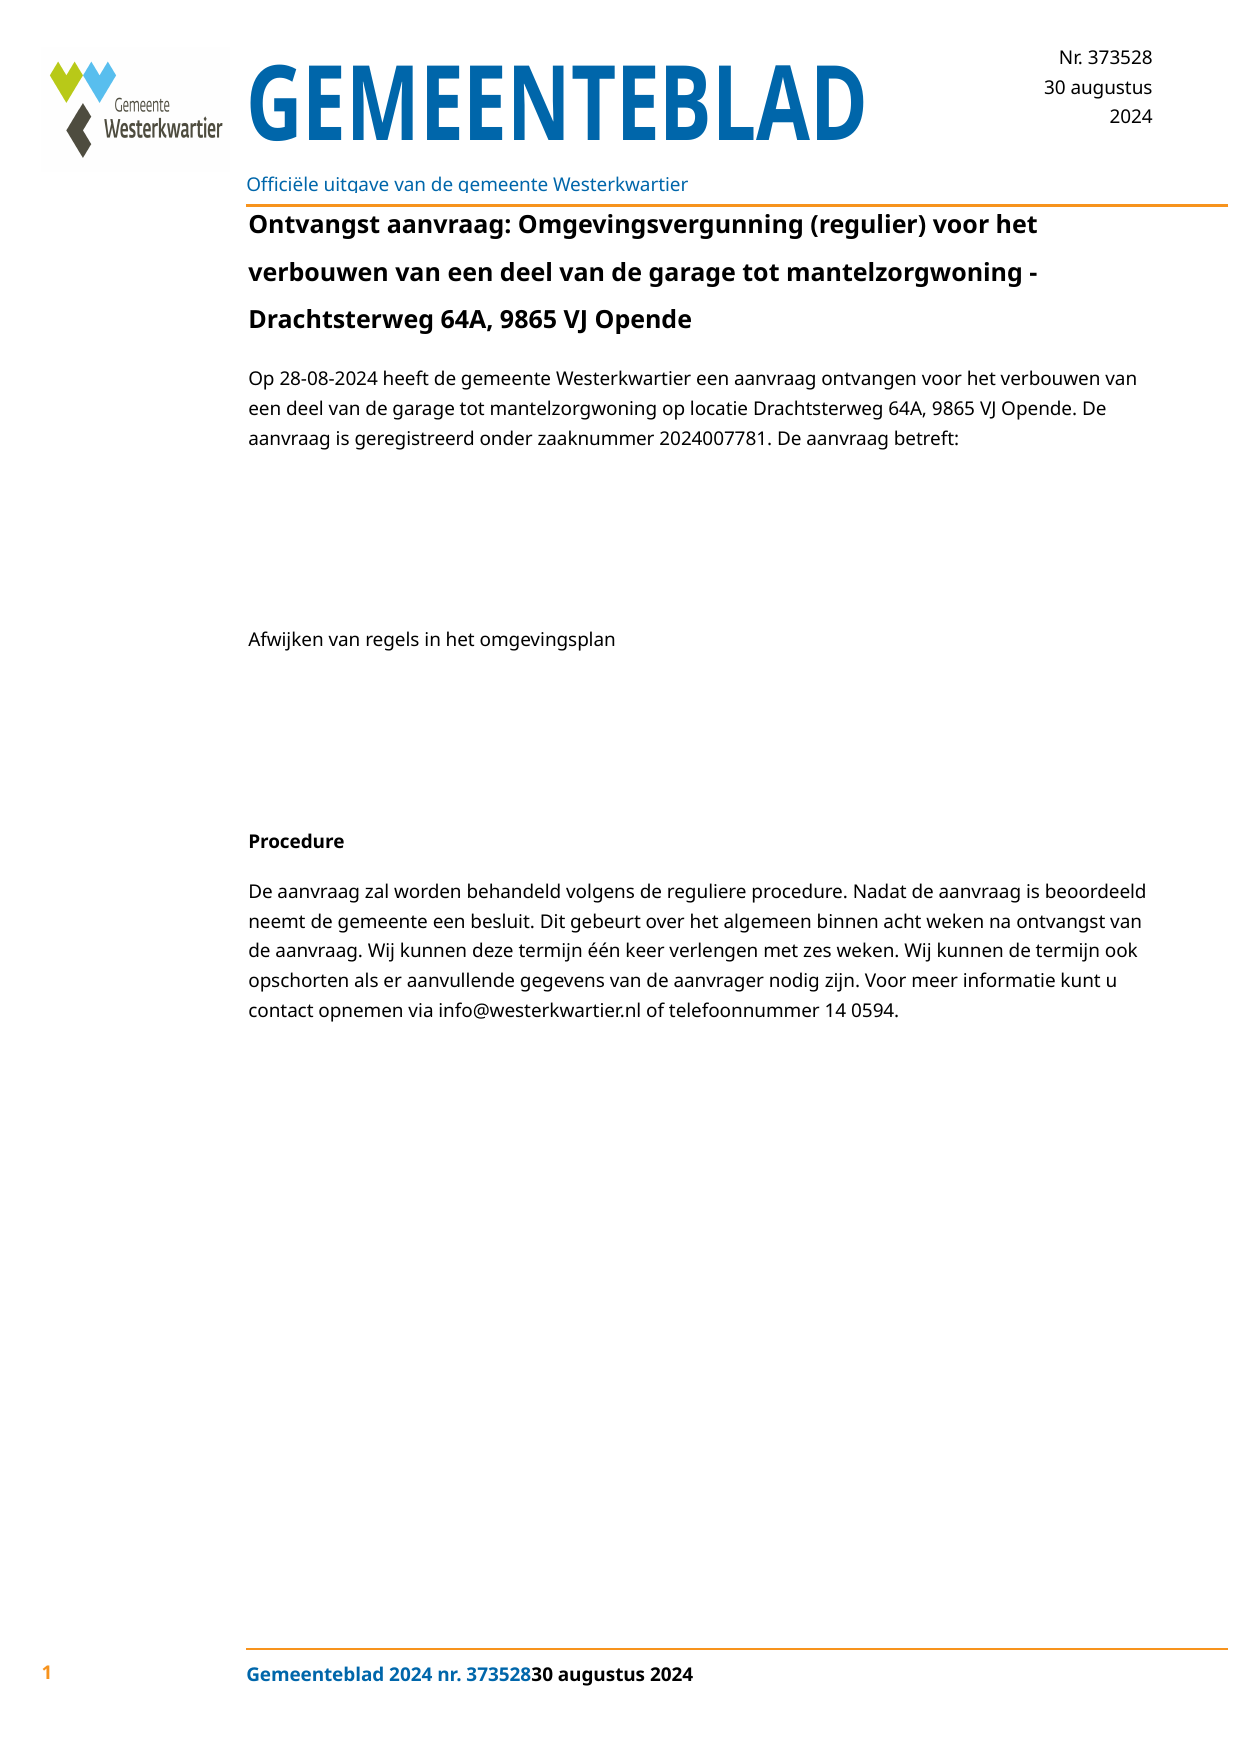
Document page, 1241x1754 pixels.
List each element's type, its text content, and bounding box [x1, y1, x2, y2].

text Ontvangst aanvraag: Omgevingsvergunning (regulier) voor het verbouwen van een deel van de garage tot mantelzorgwoning - Drachtsterweg 64A, 9865 VJ Opende [248, 207, 1152, 336]
text Procedure [248, 828, 1152, 854]
text Afwijken van regels in het omgevingsplan [248, 626, 1152, 652]
text De aanvraag zal worden behandeld volgens de reguliere procedure. Nadat de aanvraag is beoordeeld neemt de gemeente een besluit. Dit gebeurt over het algemeen binnen acht weken na ontvangst van de aanvraag. Wij kunnen deze termijn één keer verlengen met zes weken. Wij kunnen de termijn ook opschorten als er aanvullende gegevens van de aanvrager nodig zijn. Voor meer informatie kunt u contact opnemen via info@westerkwartier.nl of telefoonnummer 14 0594. [248, 878, 1152, 1022]
text Op 28-08-2024 heeft de gemeente Westerkwartier een aanvraag ontvangen voor het verbouwen van een deel van de garage tot mantelzorgwoning op locatie Drachtsterweg 64A, 9865 VJ Opende. De aanvraag is geregistreerd onder zaaknummer 2024007781. De aanvraag betreft: [248, 366, 1152, 450]
picture [41, 47, 231, 172]
